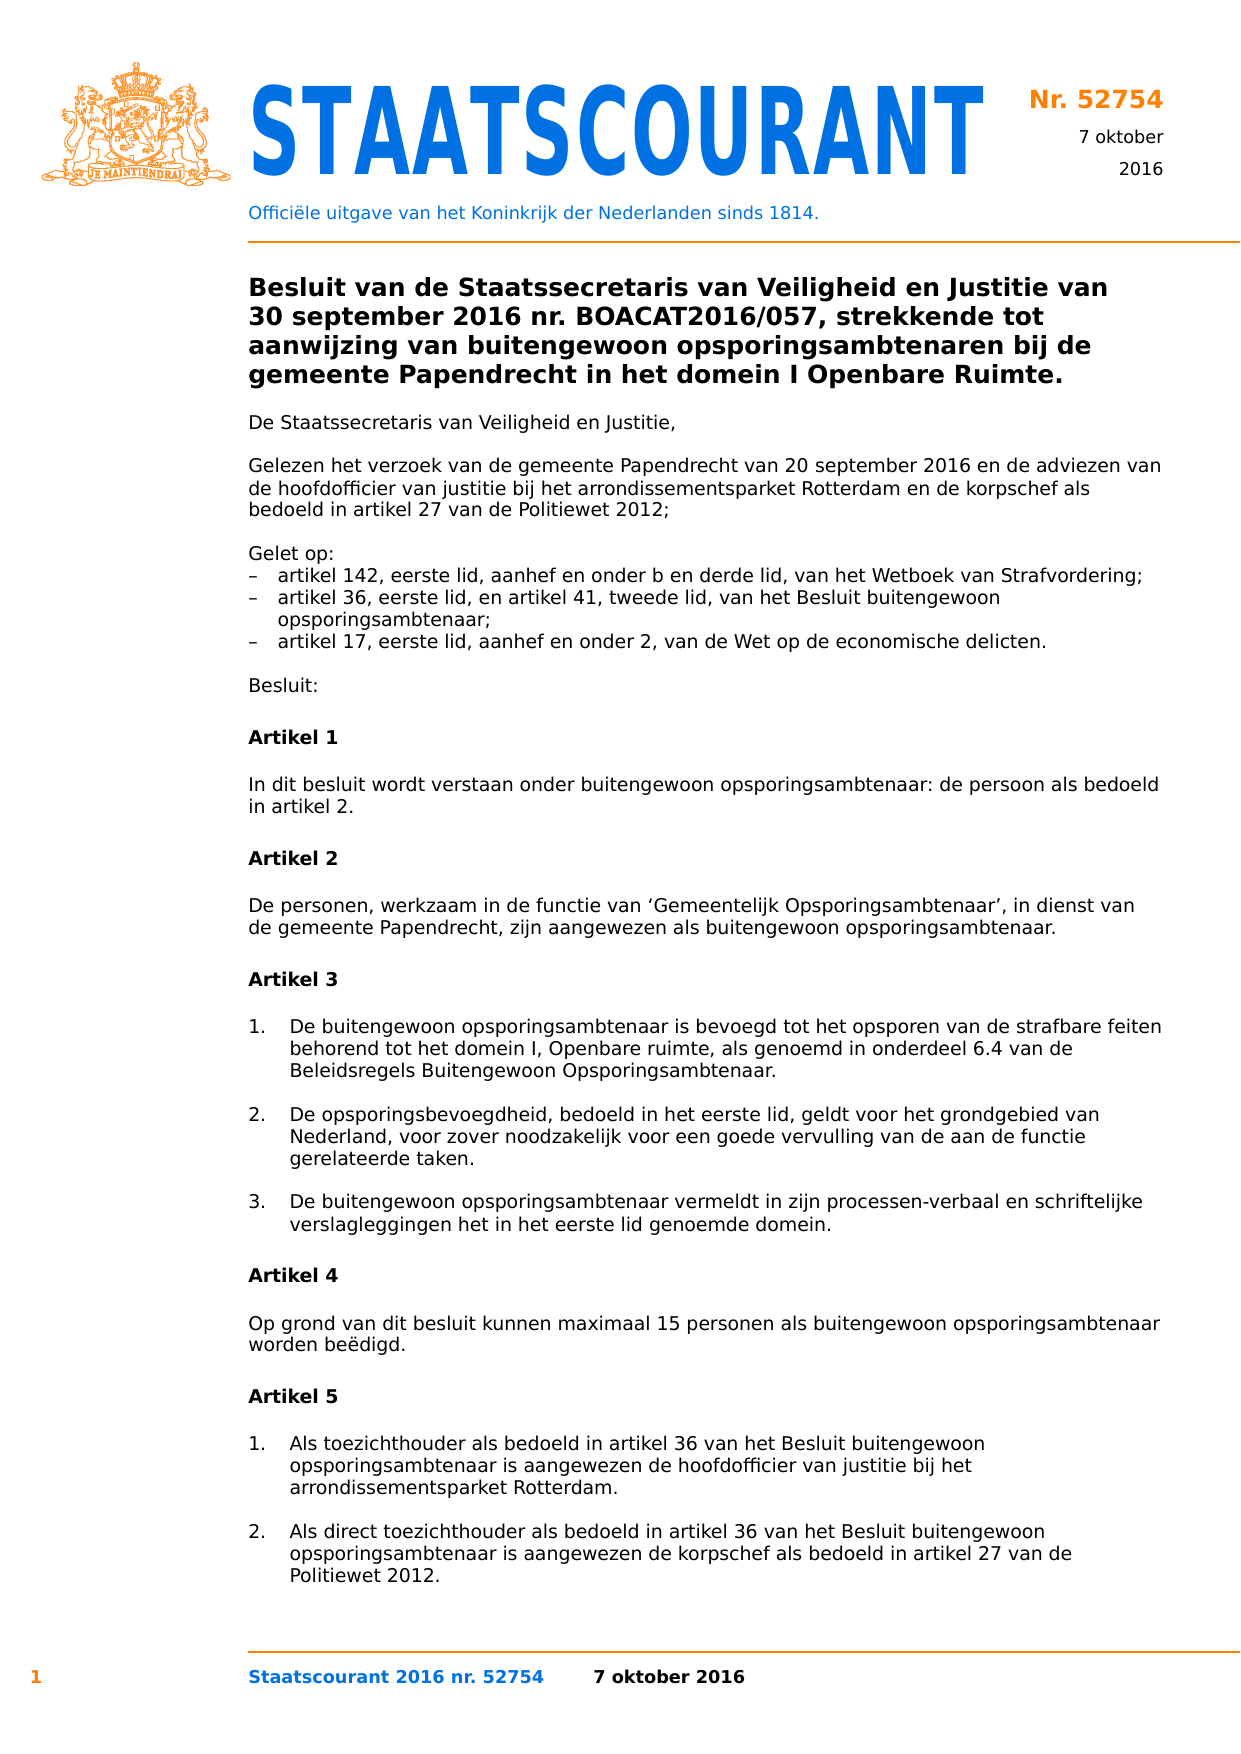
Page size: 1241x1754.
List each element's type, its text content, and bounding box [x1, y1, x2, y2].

subtitle Artikel 4 [248, 1265, 1163, 1287]
table_header STAATSCOURANT [248, 62, 998, 203]
text Besluit: [248, 675, 1163, 697]
text – artikel 36, eerste lid, en artikel 41, tweede lid, van het Besluit buitengewoon opsporingsambtenaar; [248, 587, 1163, 631]
text De personen, werkzaam in de functie van ‘Gemeentelijk Opsporingsambtenaar’, in dienst van de gemeente Papendrecht, zijn aangewezen als buitengewoon opsporingsambtenaar. [248, 895, 1163, 939]
text – artikel 17, eerste lid, aanhef en onder 2, van de Wet op de economische delicten. [248, 631, 1163, 653]
subtitle Besluit van de Staatssecretaris van Veiligheid en Justitie van 30 september 2016 nr. BOACAT2016/057, strekkende tot aanwijzing van buitengewoon opsporingsambtenaren bij de gemeente Papendrecht in het domein I Openbare Ruimte. [248, 273, 1163, 390]
table_cell 7 oktober [998, 121, 1240, 153]
text Gelezen het verzoek van de gemeente Papendrecht van 20 september 2016 en de adviezen van de hoofdofficier van justitie bij het arrondissementsparket Rotterdam en de korpschef als bedoeld in artikel 27 van de Politiewet 2012; [248, 455, 1163, 521]
text Gelet op: [248, 543, 1163, 565]
subtitle Artikel 1 [248, 727, 1163, 749]
picture [41, 62, 231, 186]
text In dit besluit wordt verstaan onder buitengewoon opsporingsambtenaar: de persoon als bedoeld in artikel 2. [248, 774, 1163, 818]
text 3. De buitengewoon opsporingsambtenaar vermeldt in zijn processen-verbaal en schriftelijke verslagleggingen het in het eerste lid genoemde domein. [248, 1191, 1163, 1235]
subtitle Artikel 2 [248, 848, 1163, 870]
subtitle Artikel 5 [248, 1386, 1163, 1408]
table_header Nr. 52754 [998, 62, 1240, 121]
text 1. De buitengewoon opsporingsambtenaar is bevoegd tot het opsporen van de strafbare feiten behorend tot het domein I, Openbare ruimte, als genoemd in onderdeel 6.4 van de Beleidsregels Buitengewoon Opsporingsambtenaar. [248, 1016, 1163, 1082]
table_header [25, 62, 248, 241]
subtitle Artikel 3 [248, 969, 1163, 991]
text 1. Als toezichthouder als bedoeld in artikel 36 van het Besluit buitengewoon opsporingsambtenaar is aangewezen de hoofdofficier van justitie bij het arrondissementsparket Rotterdam. [248, 1433, 1163, 1499]
text – artikel 142, eerste lid, aanhef en onder b en derde lid, van het Wetboek van Strafvordering; [248, 565, 1163, 587]
table_cell Officiële uitgave van het Koninkrijk der Nederlanden sinds 1814. [248, 203, 1240, 241]
text 2. Als direct toezichthouder als bedoeld in artikel 36 van het Besluit buitengewoon opsporingsambtenaar is aangewezen de korpschef als bedoeld in artikel 27 van de Politiewet 2012. [248, 1521, 1163, 1587]
text Op grond van dit besluit kunnen maximaal 15 personen als buitengewoon opsporingsambtenaar worden beëdigd. [248, 1312, 1163, 1356]
text De Staatssecretaris van Veiligheid en Justitie, [248, 412, 1163, 433]
text 2. De opsporingsbevoegdheid, bedoeld in het eerste lid, geldt voor het grondgebied van Nederland, voor zover noodzakelijk voor een goede vervulling van de aan de functie gerelateerde taken. [248, 1104, 1163, 1169]
table_cell 2016 [998, 153, 1240, 203]
